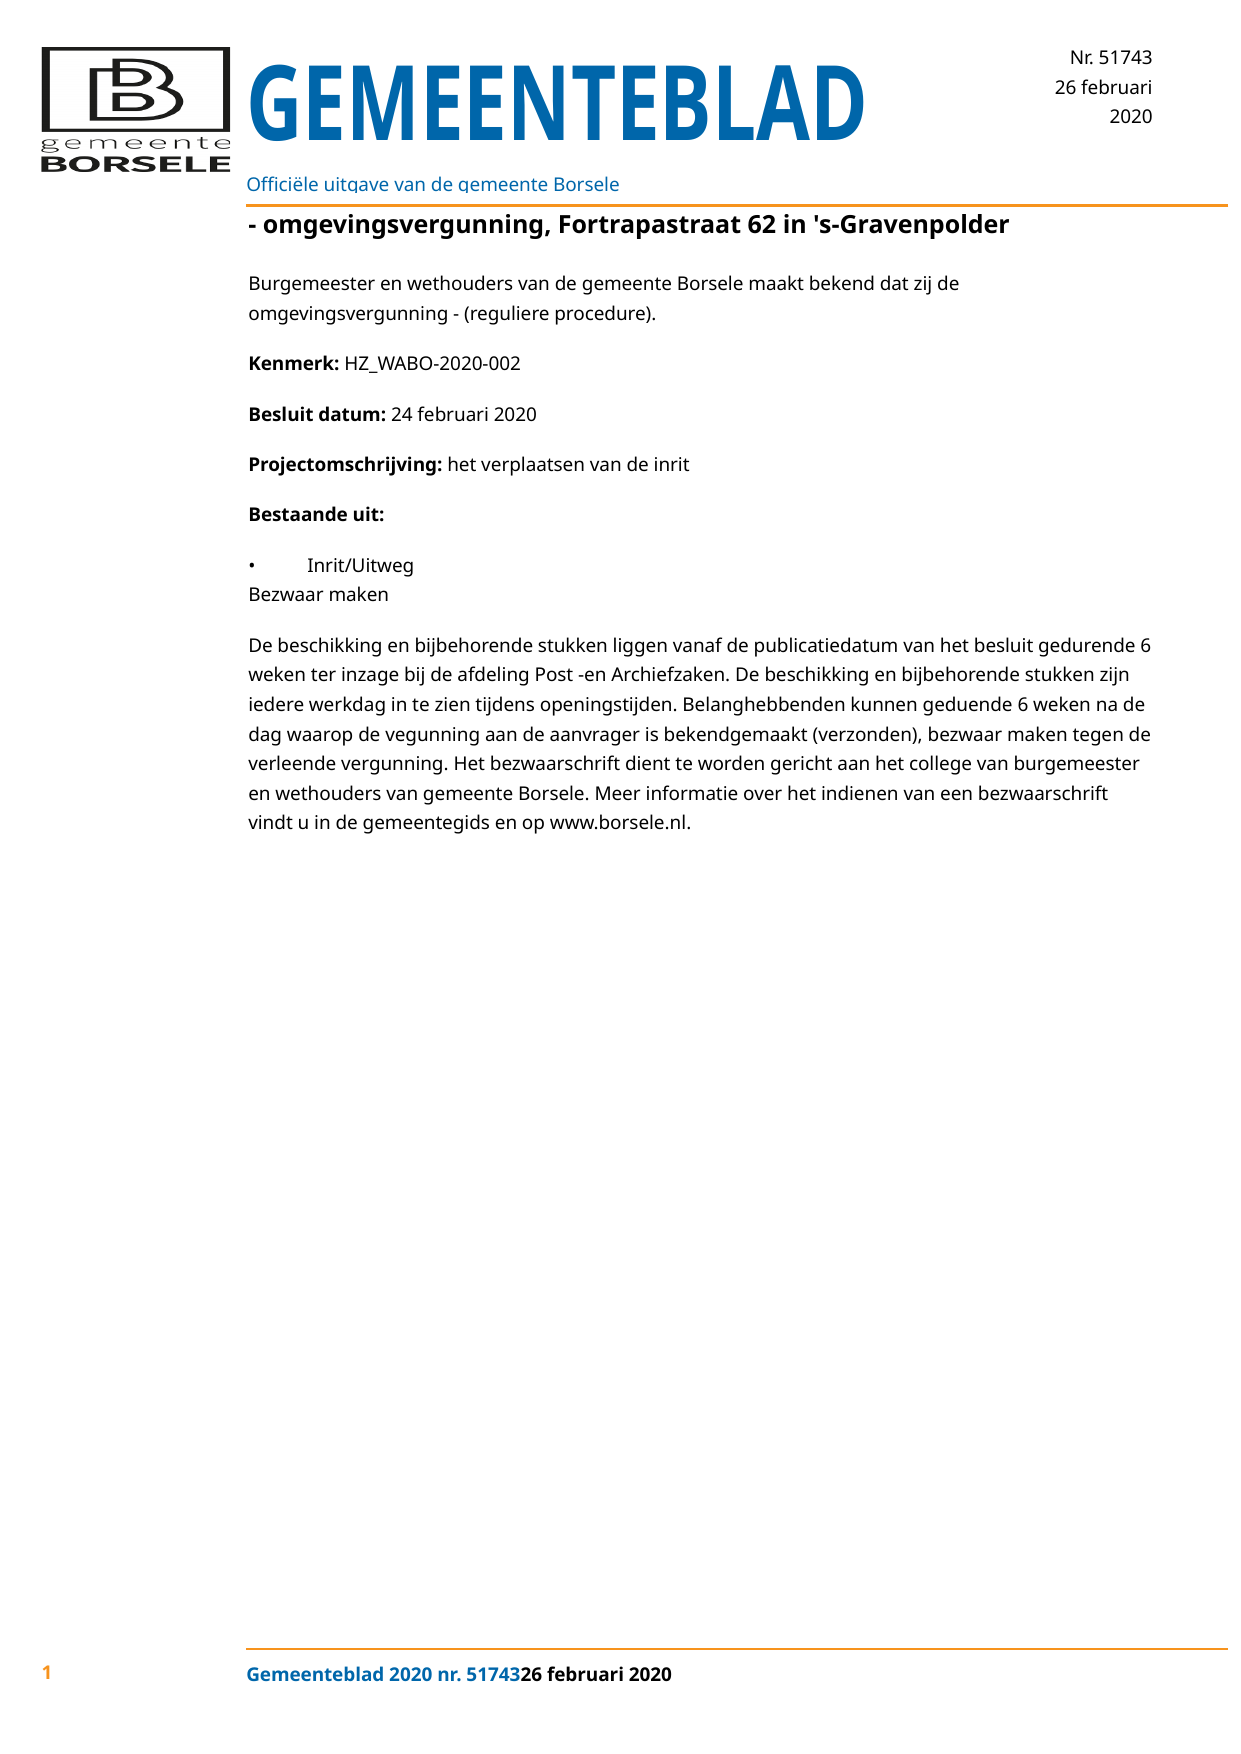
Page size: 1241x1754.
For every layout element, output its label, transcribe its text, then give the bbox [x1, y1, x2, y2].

text - omgevingsvergunning, Fortrapastraat 62 in 's-Gravenpolder [248, 207, 1152, 241]
list Inrit/Uitweg [248, 552, 1152, 578]
text De beschikking en bijbehorende stukken liggen vanaf de publicatiedatum van het besluit gedurende 6 weken ter inzage bij de afdeling Post -en Archiefzaken. De beschikking en bijbehorende stukken zijn iedere werkdag in te zien tijdens openingstijden. Belanghebbenden kunnen geduende 6 weken na de dag waarop de vegunning aan de aanvrager is bekendgemaakt (verzonden), bezwaar maken tegen de verleende vergunning. Het bezwaarschrift dient te worden gericht aan het college van burgemeester en wethouders van gemeente Borsele. Meer informatie over het indienen van een bezwaarschrift vindt u in de gemeentegids en op www.borsele.nl. [248, 632, 1152, 835]
text Bestaande uit: [248, 502, 1152, 527]
text Besluit datum: 24 februari 2020 [248, 401, 1152, 426]
picture [41, 47, 231, 172]
text Kenmerk: HZ_WABO-2020-002 [248, 350, 1152, 376]
text Burgemeester en wethouders van de gemeente Borsele maakt bekend dat zij de omgevingsvergunning - (reguliere procedure). [248, 270, 1152, 326]
text Bezwaar maken [248, 582, 1152, 607]
text Projectomschrijving: het verplaatsen van de inrit [248, 451, 1152, 477]
